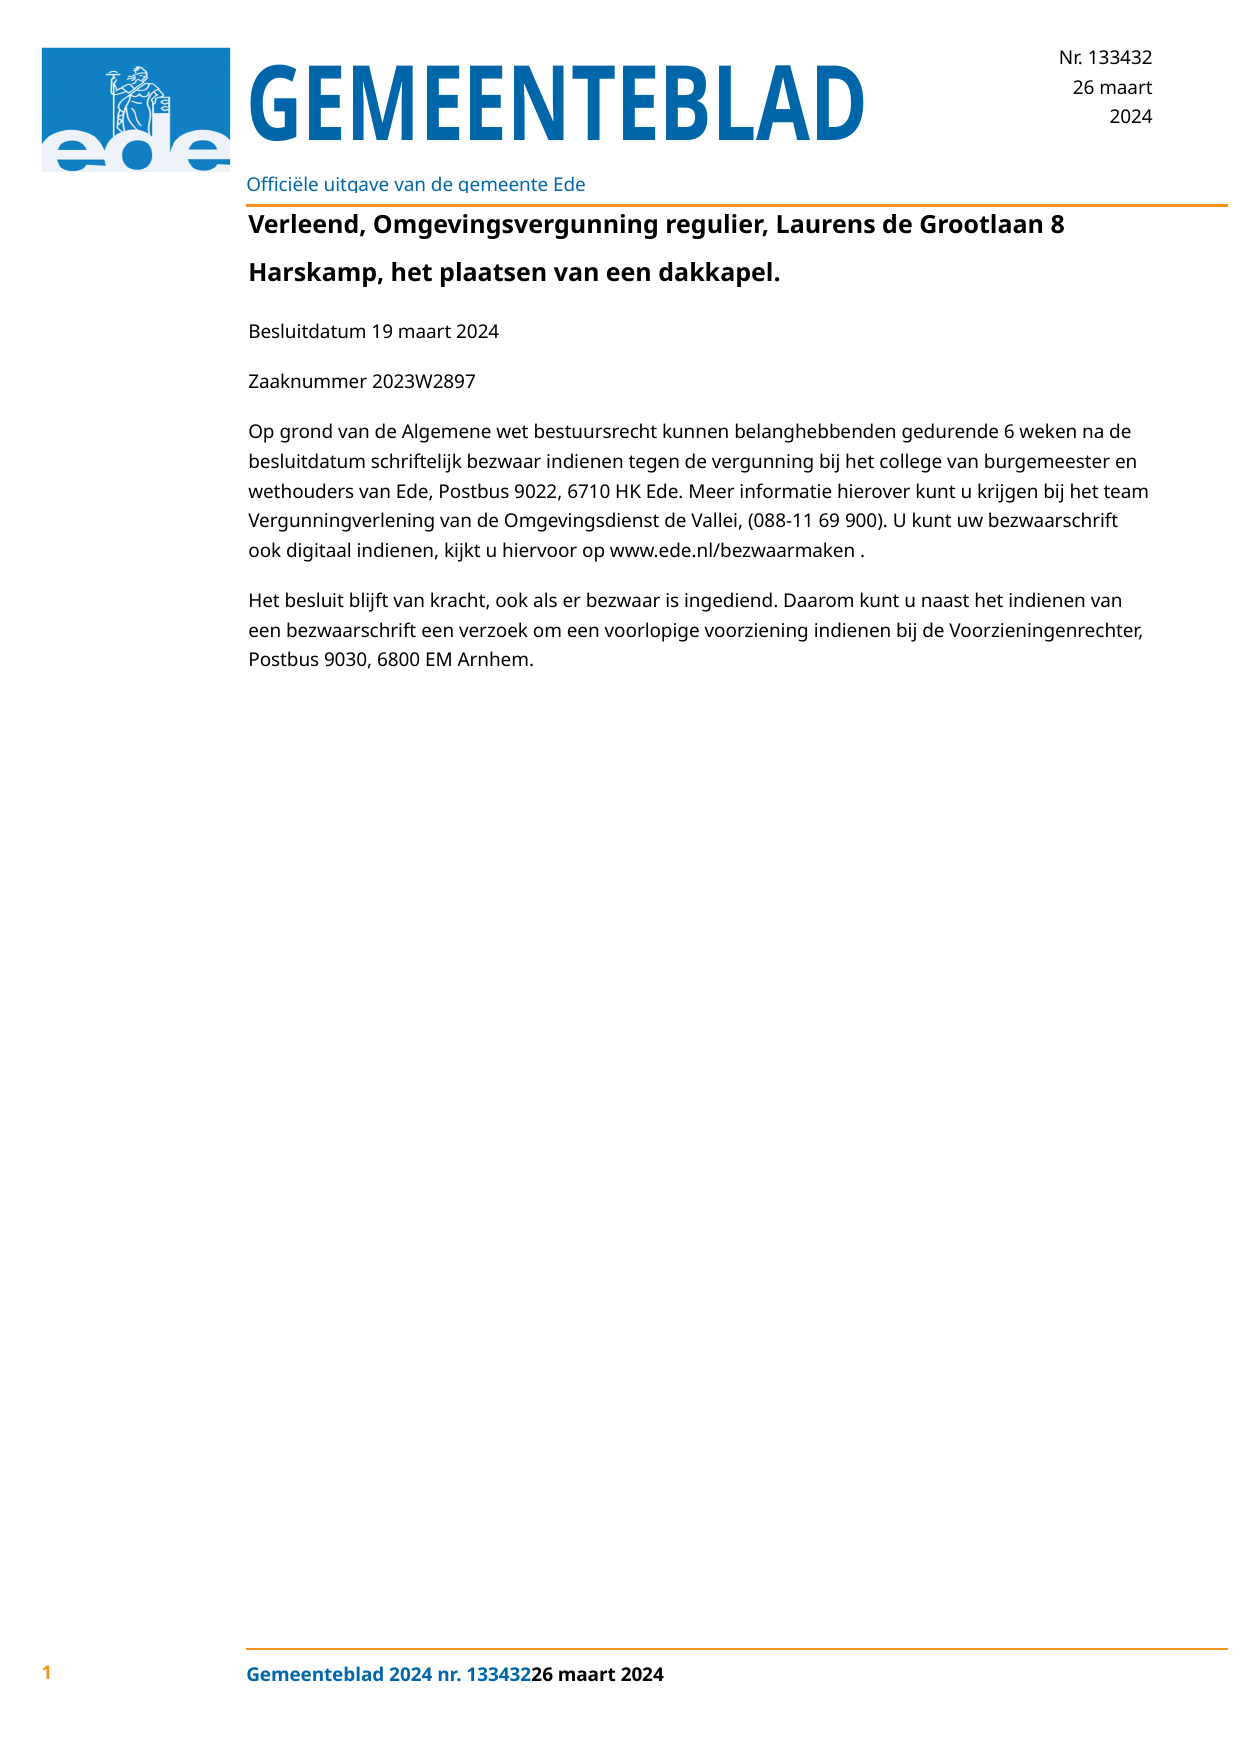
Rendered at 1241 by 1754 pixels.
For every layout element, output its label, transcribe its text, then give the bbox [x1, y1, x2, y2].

text Zaaknummer 2023W2897 [248, 368, 1152, 394]
text Verleend, Omgevingsvergunning regulier, Laurens de Grootlaan 8 Harskamp, het plaatsen van een dakkapel. [248, 207, 1152, 288]
text Op grond van de Algemene wet bestuursrecht kunnen belanghebbenden gedurende 6 weken na de besluitdatum schriftelijk bezwaar indienen tegen de vergunning bij het college van burgemeester en wethouders van Ede, Postbus 9022, 6710 HK Ede. Meer informatie hierover kunt u krijgen bij het team Vergunningverlening van de Omgevingsdienst de Vallei, (088-11 69 900). U kunt uw bezwaarschrift ook digitaal indienen, kijkt u hiervoor op www.ede.nl/bezwaarmaken . [248, 419, 1152, 563]
picture [41, 47, 231, 172]
text Het besluit blijft van kracht, ook als er bezwaar is ingediend. Daarom kunt u naast het indienen van een bezwaarschrift een verzoek om een voorlopige voorziening indienen bij de Voorzieningenrechter, Postbus 9030, 6800 EM Arnhem. [248, 587, 1152, 672]
text Besluitdatum 19 maart 2024 [248, 318, 1152, 344]
